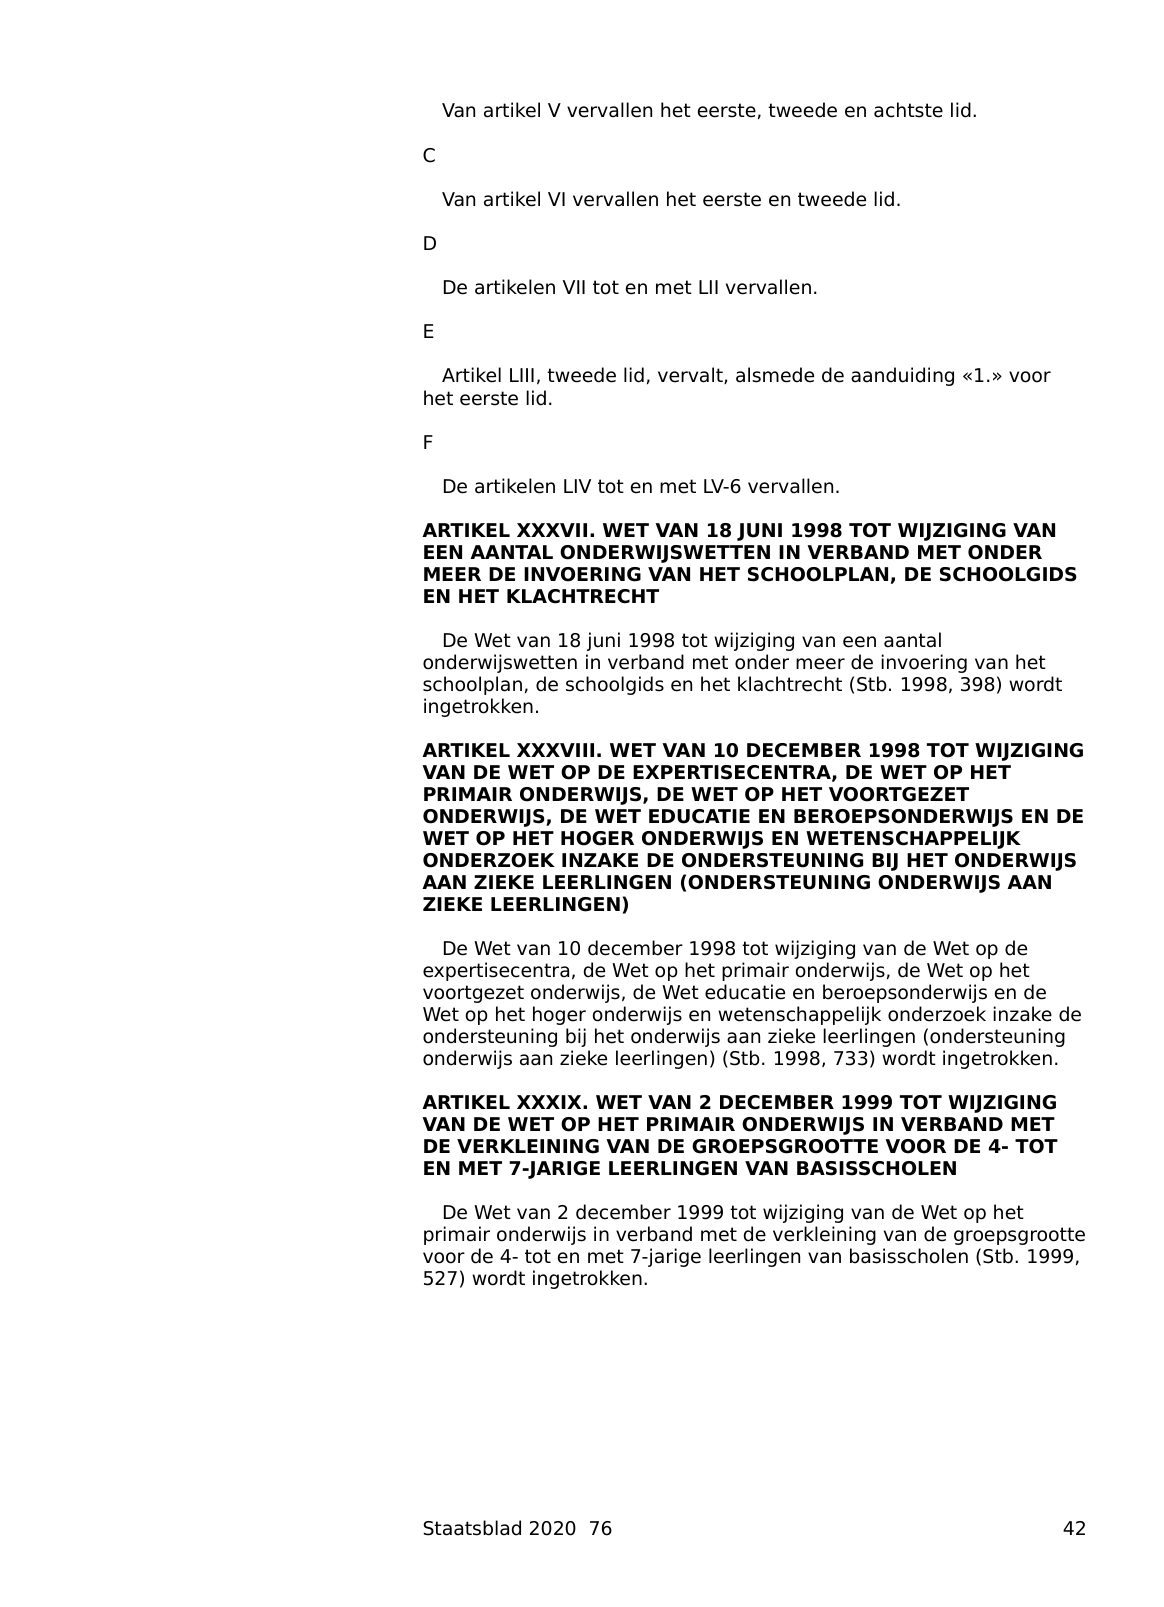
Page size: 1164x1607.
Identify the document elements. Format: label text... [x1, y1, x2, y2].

subtitle ARTIKEL XXXVIII. WET VAN 10 DECEMBER 1998 TOT WIJZIGING VAN DE WET OP DE EXPERTISECENTRA, DE WET OP HET PRIMAIR ONDERWIJS, DE WET OP HET VOORTGEZET ONDERWIJS, DE WET EDUCATIE EN BEROEPSONDERWIJS EN DE WET OP HET HOGER ONDERWIJS EN WETENSCHAPPELIJK ONDERZOEK INZAKE DE ONDERSTEUNING BIJ HET ONDERWIJS AAN ZIEKE LEERLINGEN (ONDERSTEUNING ONDERWIJS AAN ZIEKE LEERLINGEN) [422, 740, 1087, 916]
text Artikel LIII, tweede lid, vervalt, alsmede de aanduiding «1.» voor het eerste lid. [422, 365, 1087, 409]
text De artikelen VII tot en met LII vervallen. [422, 277, 1087, 299]
text De Wet van 18 juni 1998 tot wijziging van een aantal onderwijswetten in verband met onder meer de invoering van het schoolplan, de schoolgids en het klachtrecht (Stb. 1998, 398) wordt ingetrokken. [422, 630, 1087, 718]
text Van artikel VI vervallen het eerste en tweede lid. [422, 189, 1087, 211]
subtitle ARTIKEL XXXIX. WET VAN 2 DECEMBER 1999 TOT WIJZIGING VAN DE WET OP HET PRIMAIR ONDERWIJS IN VERBAND MET DE VERKLEINING VAN DE GROEPSGROOTTE VOOR DE 4- TOT EN MET 7-JARIGE LEERLINGEN VAN BASISSCHOLEN [422, 1092, 1087, 1180]
text F [422, 432, 1087, 453]
subtitle ARTIKEL XXXVII. WET VAN 18 JUNI 1998 TOT WIJZIGING VAN EEN AANTAL ONDERWIJSWETTEN IN VERBAND MET ONDER MEER DE INVOERING VAN HET SCHOOLPLAN, DE SCHOOLGIDS EN HET KLACHTRECHT [422, 520, 1087, 608]
text Van artikel V vervallen het eerste, tweede en achtste lid. [422, 100, 1087, 122]
text De artikelen LIV tot en met LV-6 vervallen. [422, 476, 1087, 498]
text C [422, 144, 1087, 167]
text D [422, 233, 1087, 255]
text De Wet van 10 december 1998 tot wijziging van de Wet op de expertisecentra, de Wet op het primair onderwijs, de Wet op het voortgezet onderwijs, de Wet educatie en beroepsonderwijs en de Wet op het hoger onderwijs en wetenschappelijk onderzoek inzake de ondersteuning bij het onderwijs aan zieke leerlingen (ondersteuning onderwijs aan zieke leerlingen) (Stb. 1998, 733) wordt ingetrokken. [422, 938, 1087, 1070]
text De Wet van 2 december 1999 tot wijziging van de Wet op het primair onderwijs in verband met de verkleining van de groepsgrootte voor de 4- tot en met 7-jarige leerlingen van basisscholen (Stb. 1999, 527) wordt ingetrokken. [422, 1202, 1087, 1290]
text E [422, 321, 1087, 343]
